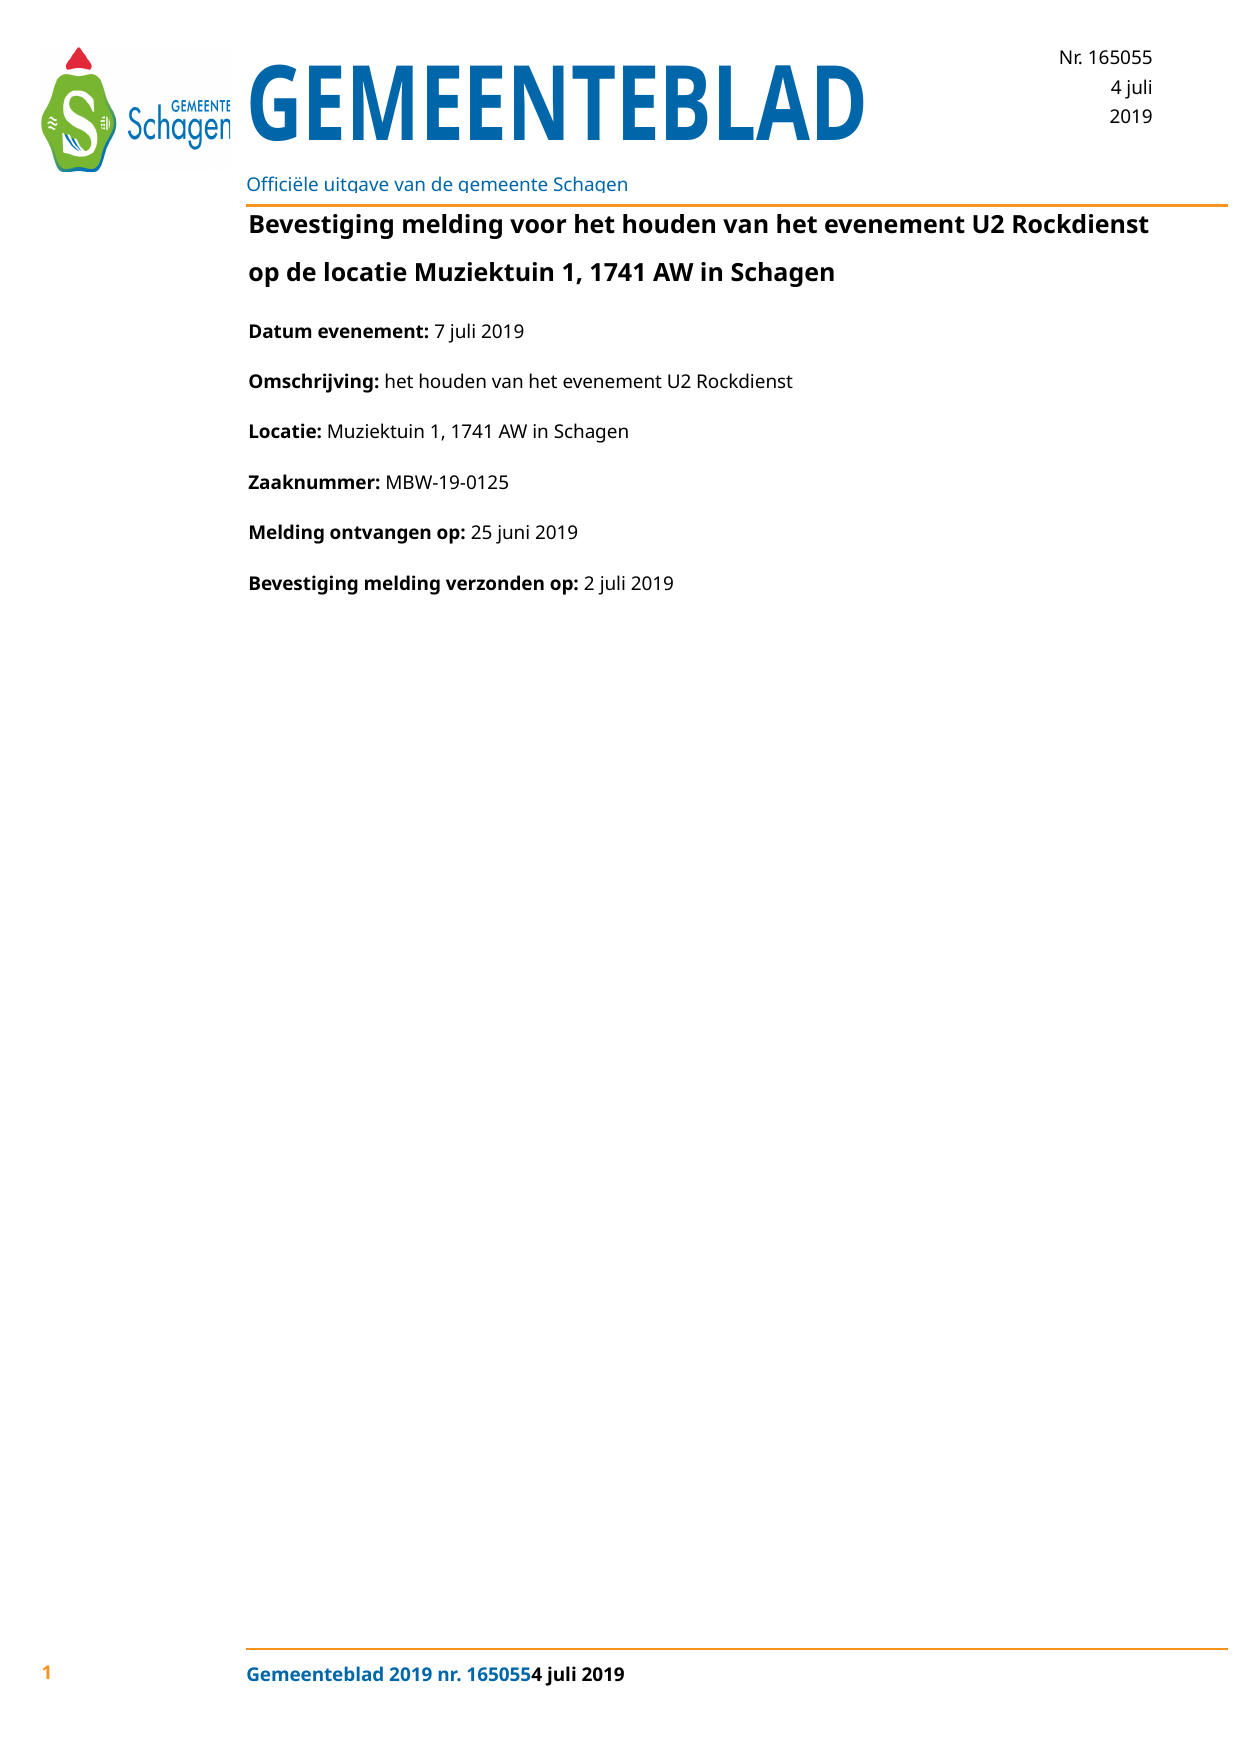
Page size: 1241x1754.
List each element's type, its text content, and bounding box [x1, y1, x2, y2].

text Bevestiging melding voor het houden van het evenement U2 Rockdienst op de locatie Muziektuin 1, 1741 AW in Schagen [248, 207, 1152, 288]
picture [41, 47, 231, 172]
text Bevestiging melding verzonden op: 2 juli 2019 [248, 570, 1152, 596]
text Datum evenement: 7 juli 2019 [248, 318, 1152, 344]
text Zaaknummer: MBW-19-0125 [248, 469, 1152, 495]
text Locatie: Muziektuin 1, 1741 AW in Schagen [248, 419, 1152, 444]
text Melding ontvangen op: 25 juni 2019 [248, 519, 1152, 545]
text Omschrijving: het houden van het evenement U2 Rockdienst [248, 368, 1152, 394]
